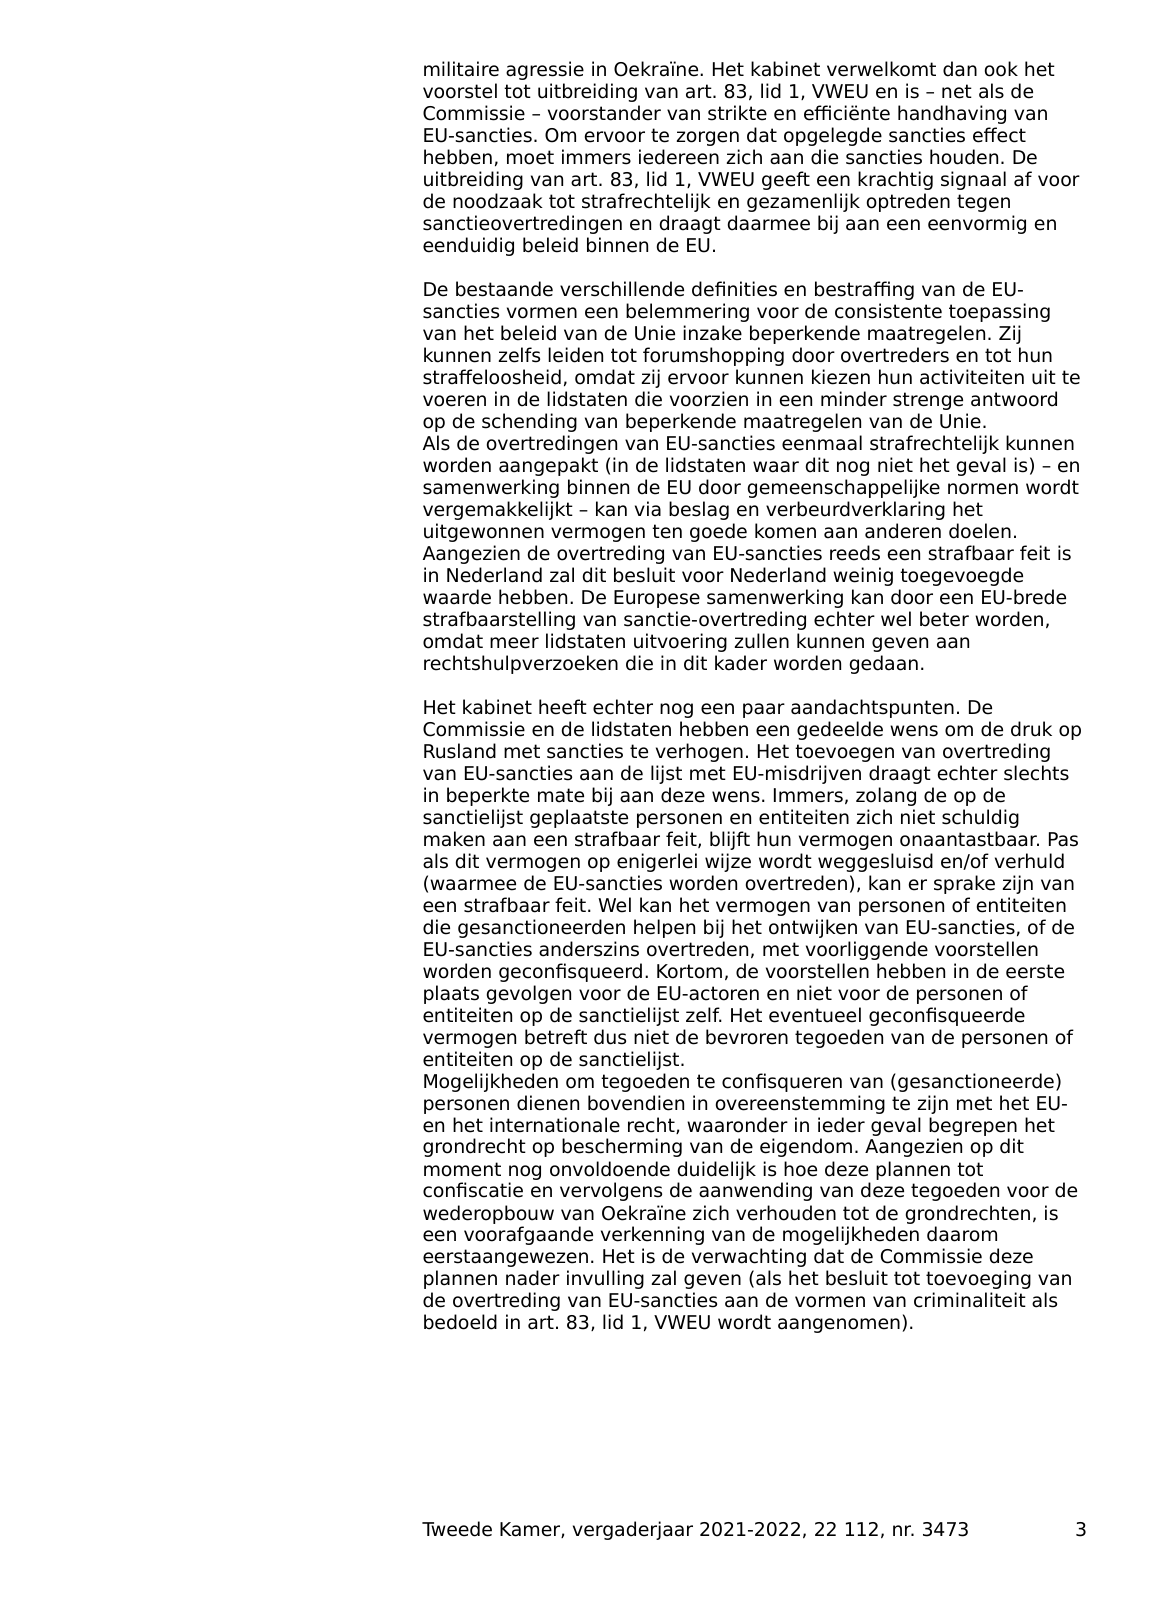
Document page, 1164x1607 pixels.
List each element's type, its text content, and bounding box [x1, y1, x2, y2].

text militaire agressie in Oekraïne. Het kabinet verwelkomt dan ook het voorstel tot uitbreiding van art. 83, lid 1, VWEU en is – net als de Commissie – voorstander van strikte en efficiënte handhaving van EU-sancties. Om ervoor te zorgen dat opgelegde sancties effect hebben, moet immers iedereen zich aan die sancties houden. De uitbreiding van art. 83, lid 1, VWEU geeft een krachtig signaal af voor de noodzaak tot strafrechtelijk en gezamenlijk optreden tegen sanctieovertredingen en draagt daarmee bij aan een eenvormig en eenduidig beleid binnen de EU. [422, 59, 1087, 257]
text De bestaande verschillende definities en bestraffing van de EU-sancties vormen een belemmering voor de consistente toepassing van het beleid van de Unie inzake beperkende maatregelen. Zij kunnen zelfs leiden tot forumshopping door overtreders en tot hun straffeloosheid, omdat zij ervoor kunnen kiezen hun activiteiten uit te voeren in de lidstaten die voorzien in een minder strenge antwoord op de schending van beperkende maatregelen van de Unie. [422, 279, 1087, 433]
text Als de overtredingen van EU-sancties eenmaal strafrechtelijk kunnen worden aangepakt (in de lidstaten waar dit nog niet het geval is) – en samenwerking binnen de EU door gemeenschappelijke normen wordt vergemakkelijkt – kan via beslag en verbeurdverklaring het uitgewonnen vermogen ten goede komen aan anderen doelen. Aangezien de overtreding van EU-sancties reeds een strafbaar feit is in Nederland zal dit besluit voor Nederland weinig toegevoegde waarde hebben. De Europese samenwerking kan door een EU-brede strafbaarstelling van sanctie-overtreding echter wel beter worden, omdat meer lidstaten uitvoering zullen kunnen geven aan rechtshulpverzoeken die in dit kader worden gedaan. [422, 433, 1087, 675]
text Mogelijkheden om tegoeden te confisqueren van (gesanctioneerde) personen dienen bovendien in overeenstemming te zijn met het EU- en het internationale recht, waaronder in ieder geval begrepen het grondrecht op bescherming van de eigendom. Aangezien op dit moment nog onvoldoende duidelijk is hoe deze plannen tot confiscatie en vervolgens de aanwending van deze tegoeden voor de wederopbouw van Oekraïne zich verhouden tot de grondrechten, is een voorafgaande verkenning van de mogelijkheden daarom eerstaangewezen. Het is de verwachting dat de Commissie deze plannen nader invulling zal geven (als het besluit tot toevoeging van de overtreding van EU-sancties aan de vormen van criminaliteit als bedoeld in art. 83, lid 1, VWEU wordt aangenomen). [422, 1071, 1087, 1334]
text Het kabinet heeft echter nog een paar aandachtspunten. De Commissie en de lidstaten hebben een gedeelde wens om de druk op Rusland met sancties te verhogen. Het toevoegen van overtreding van EU-sancties aan de lijst met EU-misdrijven draagt echter slechts in beperkte mate bij aan deze wens. Immers, zolang de op de sanctielijst geplaatste personen en entiteiten zich niet schuldig maken aan een strafbaar feit, blijft hun vermogen onaantastbaar. Pas als dit vermogen op enigerlei wijze wordt weggesluisd en/of verhuld (waarmee de EU-sancties worden overtreden), kan er sprake zijn van een strafbaar feit. Wel kan het vermogen van personen of entiteiten die gesanctioneerden helpen bij het ontwijken van EU-sancties, of de EU-sancties anderszins overtreden, met voorliggende voorstellen worden geconfisqueerd. Kortom, de voorstellen hebben in de eerste plaats gevolgen voor de EU-actoren en niet voor de personen of entiteiten op de sanctielijst zelf. Het eventueel geconfisqueerde vermogen betreft dus niet de bevroren tegoeden van de personen of entiteiten op de sanctielijst. [422, 697, 1087, 1071]
